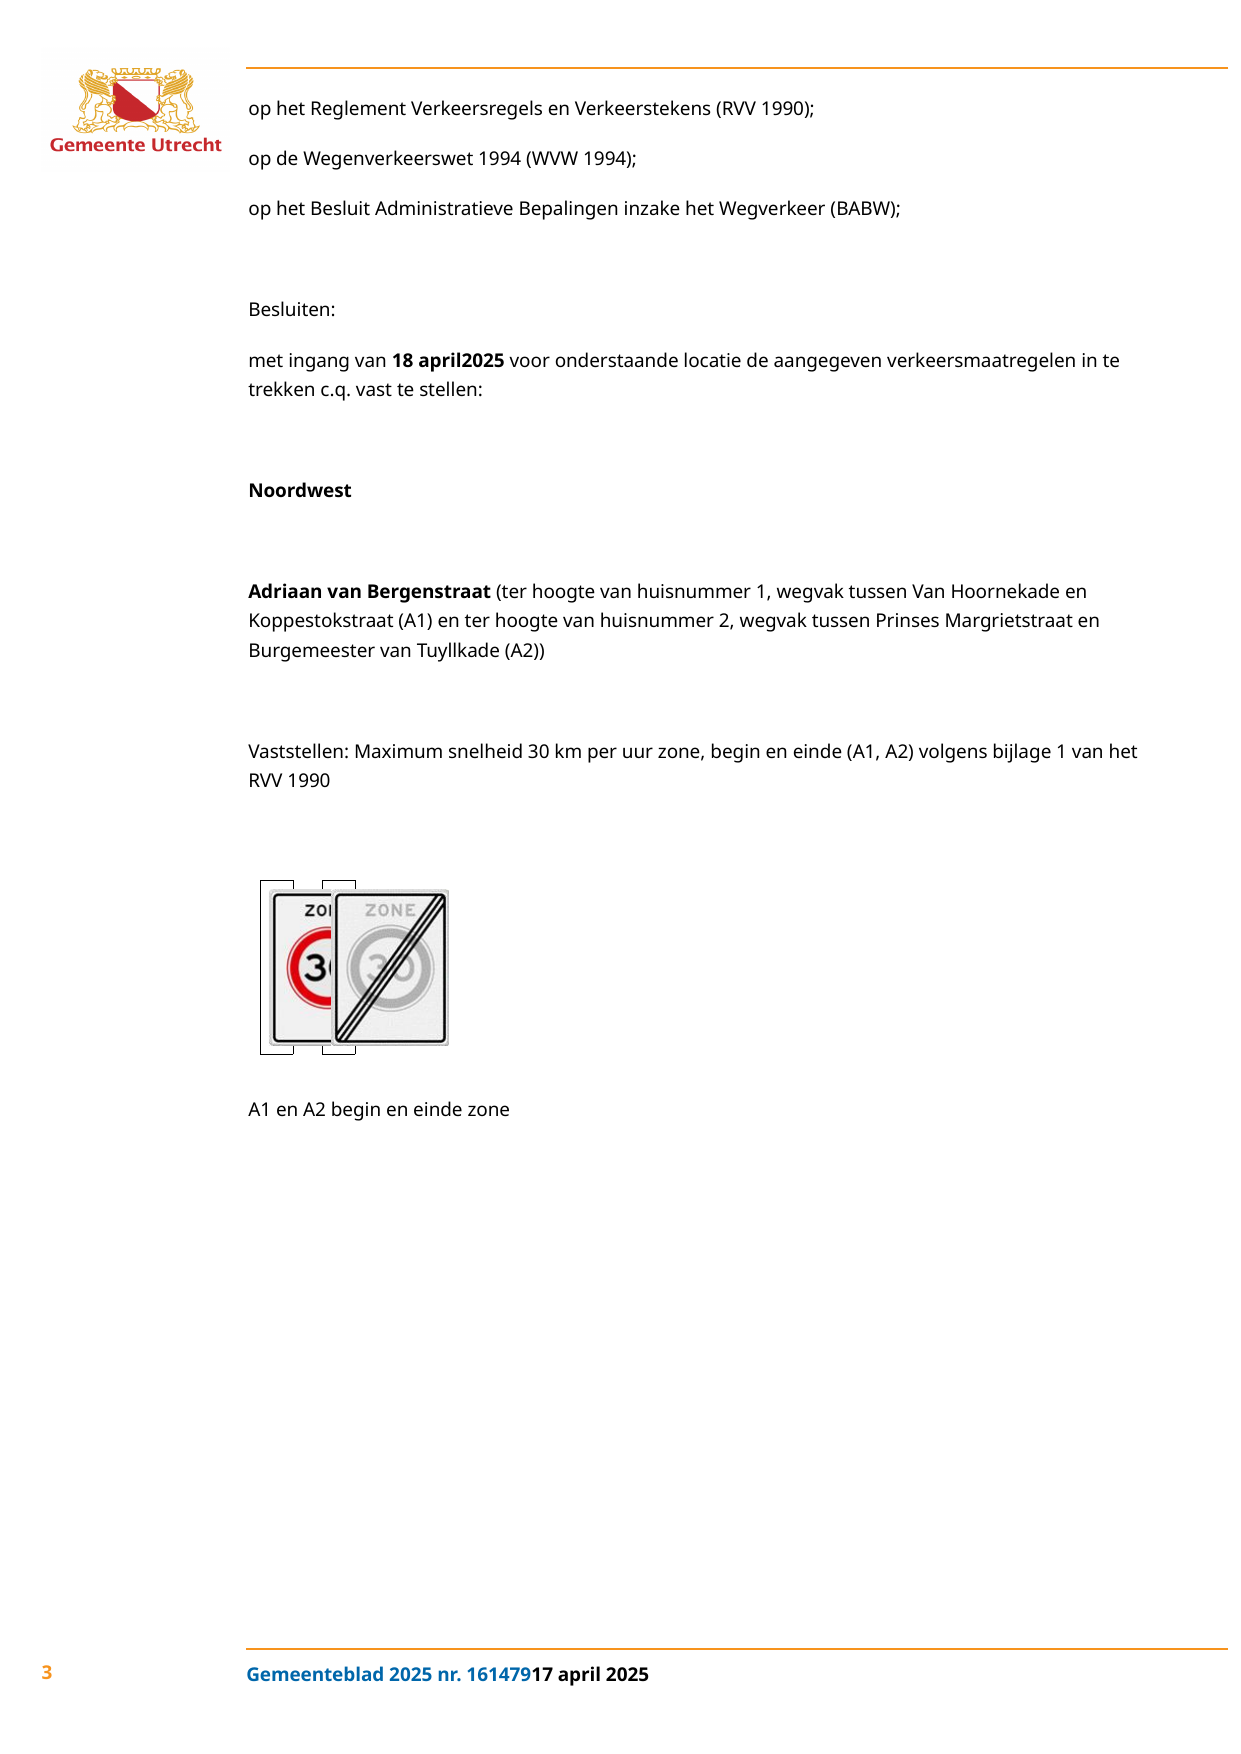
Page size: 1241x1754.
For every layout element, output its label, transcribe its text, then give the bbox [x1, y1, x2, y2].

text A1 en A2 begin en einde zone [248, 1096, 1152, 1122]
text op het Reglement Verkeersregels en Verkeerstekens (RVV 1990); [248, 95, 1152, 121]
text met ingang van 18 april2025 voor onderstaande locatie de aangegeven verkeersmaatregelen in te trekken c.q. vast te stellen: [248, 347, 1152, 402]
text Adriaan van Bergenstraat (ter hoogte van huisnummer 1, wegvak tussen Van Hoornekade en Koppestokstraat (A1) en ter hoogte van huisnummer 2, wegvak tussen Prinses Margrietstraat en Burgemeester van Tuyllkade (A2)) [248, 578, 1152, 663]
text Vaststellen: Maximum snelheid 30 km per uur zone, begin en einde (A1, A2) volgens bijlage 1 van het RVV 1990 [248, 738, 1152, 793]
picture [268, 889, 449, 1046]
text op de Wegenverkeerswet 1994 (WVW 1994); [248, 145, 1152, 171]
text Besluiten: [248, 296, 1152, 322]
picture [41, 47, 231, 172]
text Noordwest [248, 477, 1152, 503]
text op het Besluit Administratieve Bepalingen inzake het Wegverkeer (BABW); [248, 196, 1152, 221]
